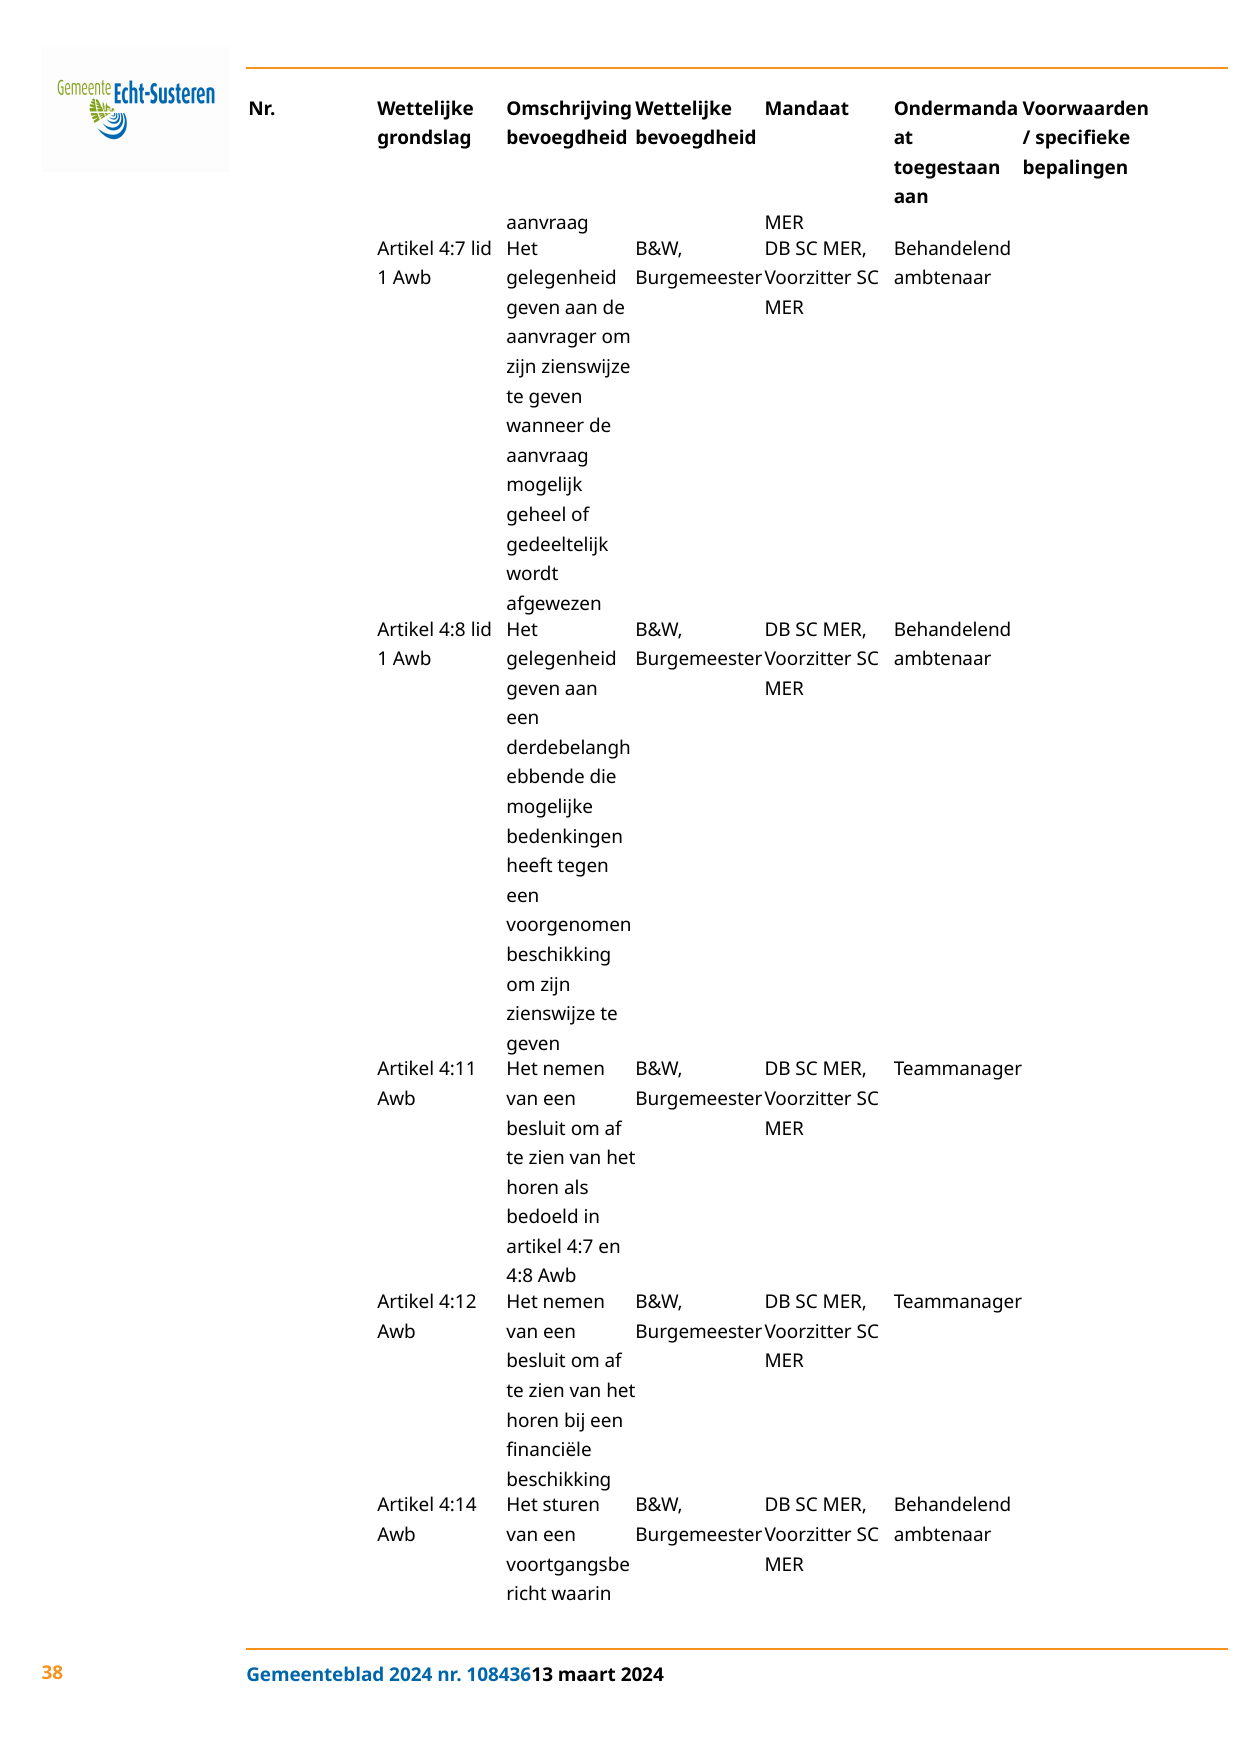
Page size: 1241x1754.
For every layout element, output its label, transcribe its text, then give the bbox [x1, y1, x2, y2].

table_cell DB SC MER, Voorzitter SC MER [764, 1289, 893, 1492]
table_header Wettelijke bevoegdheid [635, 95, 764, 209]
table_cell [894, 209, 1022, 235]
table_cell Het sturen van een voortgangsbericht waarin [506, 1492, 635, 1606]
table_cell DB SC MER, Voorzitter SC MER [764, 235, 893, 616]
table_cell [1023, 235, 1152, 616]
table_cell [248, 235, 377, 616]
table_cell aanvraag [506, 209, 635, 235]
table_cell Behandelend ambtenaar [894, 235, 1022, 616]
table_header Omschrijving bevoegdheid [506, 95, 635, 209]
picture [41, 47, 231, 172]
table_cell B&W, Burgemeester [635, 235, 764, 616]
table_cell B&W, Burgemeester [635, 1492, 764, 1606]
table_cell B&W, Burgemeester [635, 1289, 764, 1492]
table_header Ondermandaat toegestaan aan [894, 95, 1022, 209]
table_header Nr. [248, 95, 377, 209]
table_cell MER [764, 209, 893, 235]
table_cell [635, 209, 764, 235]
table_cell [1023, 1056, 1152, 1288]
table_cell [248, 1492, 377, 1606]
table_header Mandaat [764, 95, 893, 209]
table_cell [1023, 1289, 1152, 1492]
table_cell Het gelegenheid geven aan een derdebelanghebbende die mogelijke bedenkingen heeft tegen een voorgenomen beschikking om zijn zienswijze te geven [506, 616, 635, 1056]
table_cell DB SC MER, Voorzitter SC MER [764, 616, 893, 1056]
table_cell [1023, 1492, 1152, 1606]
table_cell [377, 209, 506, 235]
table_cell [248, 1056, 377, 1288]
table_cell DB SC MER, Voorzitter SC MER [764, 1492, 893, 1606]
table_cell Artikel 4:11 Awb [377, 1056, 506, 1288]
table_cell [248, 1289, 377, 1492]
table_header Voorwaarden / specifieke bepalingen [1023, 95, 1152, 209]
table_cell DB SC MER, Voorzitter SC MER [764, 1056, 893, 1288]
table_cell [248, 209, 377, 235]
table_cell Het gelegenheid geven aan de aanvrager om zijn zienswijze te geven wanneer de aanvraag mogelijk geheel of gedeeltelijk wordt afgewezen [506, 235, 635, 616]
table_cell Behandelend ambtenaar [894, 1492, 1022, 1606]
table_cell Behandelend ambtenaar [894, 616, 1022, 1056]
table_cell Artikel 4:7 lid 1 Awb [377, 235, 506, 616]
table_cell Artikel 4:14 Awb [377, 1492, 506, 1606]
table_header Wettelijke grondslag [377, 95, 506, 209]
table_cell [1023, 209, 1152, 235]
table_cell Teammanager [894, 1056, 1022, 1288]
table_cell Het nemen van een besluit om af te zien van het horen bij een financiële beschikking [506, 1289, 635, 1492]
table_cell Het nemen van een besluit om af te zien van het horen als bedoeld in artikel 4:7 en 4:8 Awb [506, 1056, 635, 1288]
table_cell Artikel 4:12 Awb [377, 1289, 506, 1492]
table_cell Artikel 4:8 lid 1 Awb [377, 616, 506, 1056]
table_cell [248, 616, 377, 1056]
table_cell B&W, Burgemeester [635, 1056, 764, 1288]
table_cell B&W, Burgemeester [635, 616, 764, 1056]
table_cell Teammanager [894, 1289, 1022, 1492]
table_cell [1023, 616, 1152, 1056]
